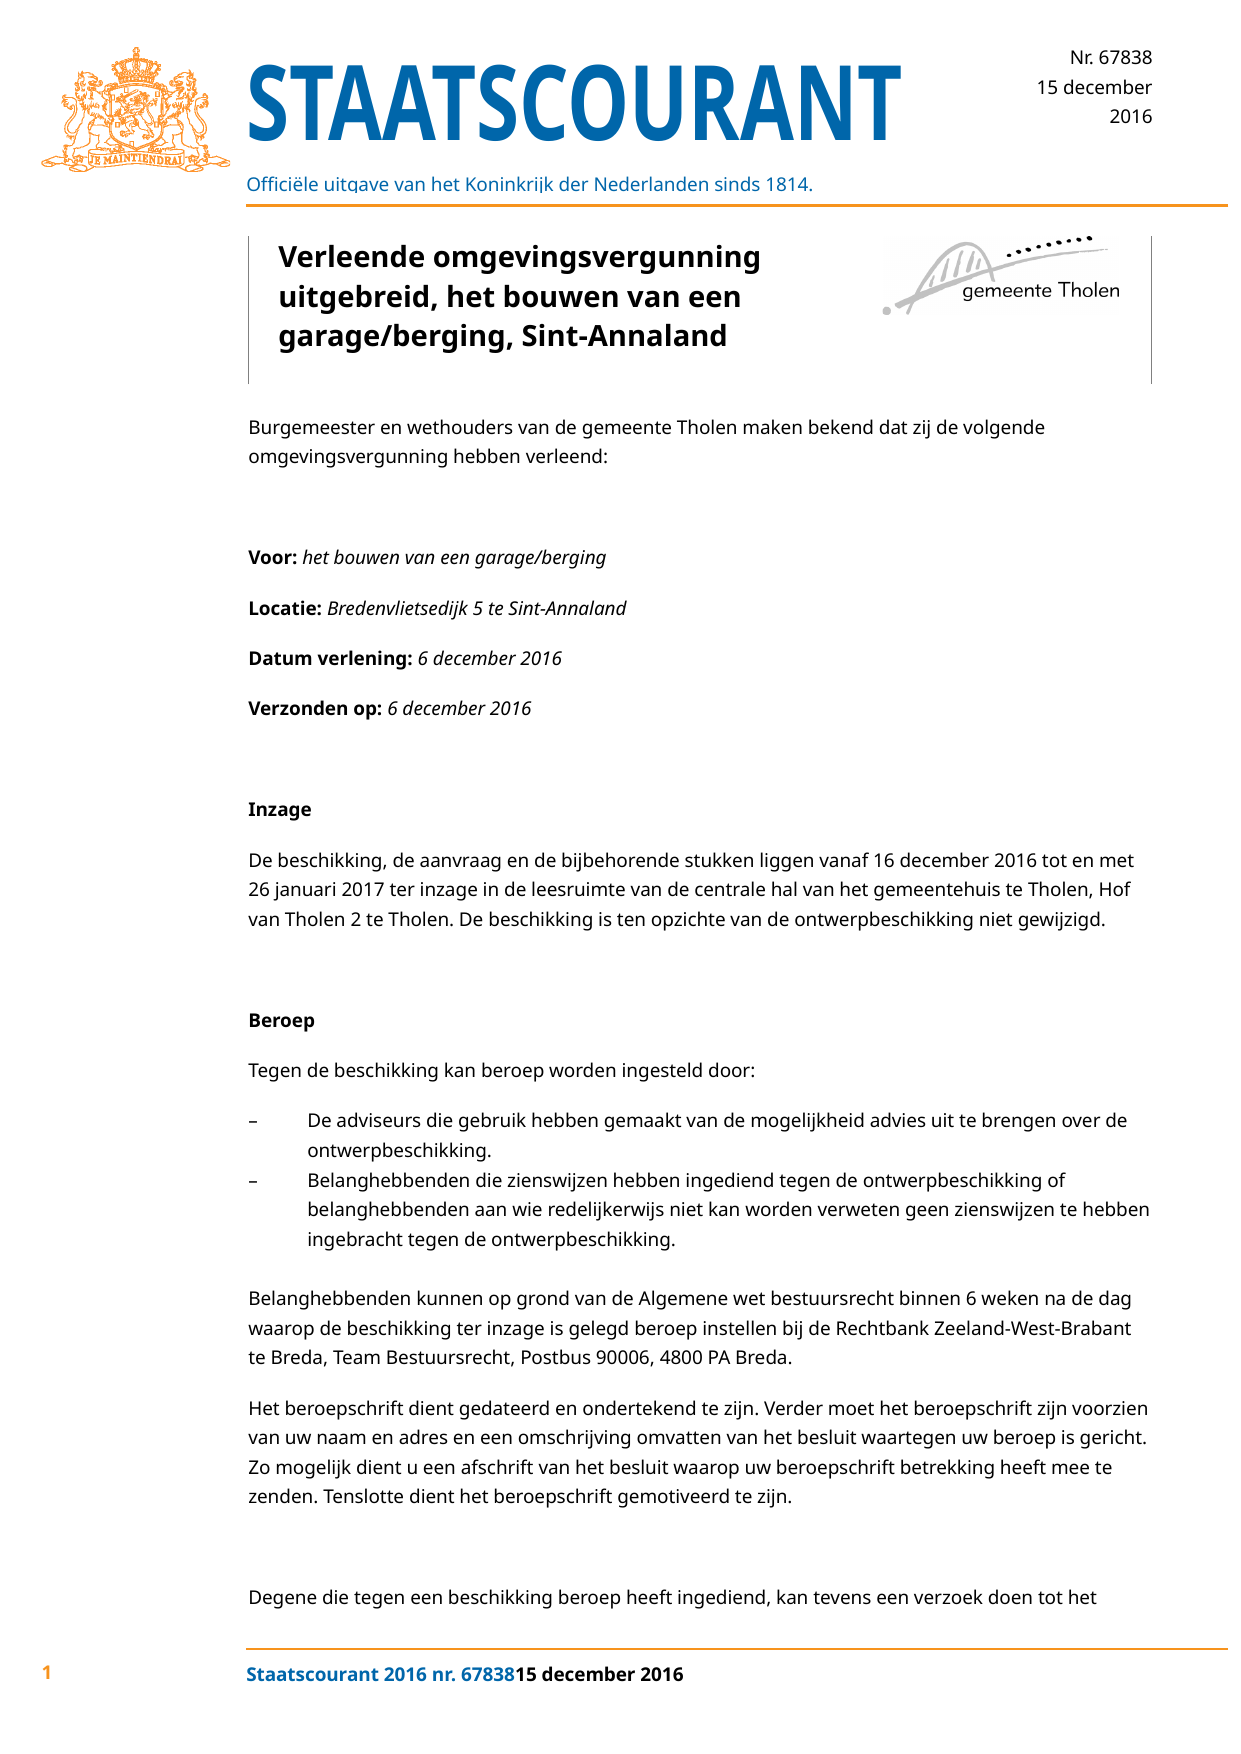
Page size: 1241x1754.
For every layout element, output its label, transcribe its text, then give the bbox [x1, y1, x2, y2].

text Voor: het bouwen van een garage/berging [248, 544, 1152, 570]
text Tegen de beschikking kan beroep worden ingesteld door: [248, 1057, 1152, 1083]
text Inzage [248, 796, 1152, 822]
text Verzonden op: 6 december 2016 [248, 696, 1152, 721]
text Degene die tegen een beschikking beroep heeft ingediend, kan tevens een verzoek doen tot het [248, 1584, 1152, 1610]
picture [41, 47, 231, 172]
text Belanghebbenden kunnen op grond van de Algemene wet bestuursrecht binnen 6 weken na de dag waarop de beschikking ter inzage is gelegd beroep instellen bij de Rechtbank Zeeland-West-Brabant te Breda, Team Bestuursrecht, Postbus 90006, 4800 PA Breda. [248, 1285, 1152, 1370]
list Belanghebbenden die zienswijzen hebben ingediend tegen de ontwerpbeschikking of belanghebbenden aan wie redelijkerwijs niet kan worden verweten geen zienswijzen te hebben ingebracht tegen de ontwerpbeschikking. [248, 1167, 1152, 1252]
text De beschikking, de aanvraag en de bijbehorende stukken liggen vanaf 16 december 2016 tot en met 26 januari 2017 ter inzage in de leesruimte van de centrale hal van het gemeentehuis te Tholen, Hof van Tholen 2 te Tholen. De beschikking is ten opzichte van de ontwerpbeschikking niet gewijzigd. [248, 847, 1152, 932]
table_header Verleende omgevingsvergunning uitgebreid, het bouwen van een garage/berging, Sint-Annaland [249, 236, 850, 384]
text Burgemeester en wethouders van de gemeente Tholen maken bekend dat zij de volgende omgevingsvergunning hebben verleend: [248, 414, 1152, 469]
text Beroep [248, 1007, 1152, 1033]
table_header [850, 236, 1151, 384]
text Datum verlening: 6 december 2016 [248, 645, 1152, 671]
text Het beroepschrift dient gedateerd en ondertekend te zijn. Verder moet het beroepschrift zijn voorzien van uw naam en adres en een omschrijving omvatten van het besluit waartegen uw beroep is gericht. Zo mogelijk dient u een afschrift van het besluit waarop uw beroepschrift betrekking heeft mee te zenden. Tenslotte dient het beroepschrift gemotiveerd te zijn. [248, 1395, 1152, 1509]
text Locatie: Bredenvlietsedijk 5 te Sint-Annaland [248, 595, 1152, 621]
list De adviseurs die gebruik hebben gemaakt van de mogelijkheid advies uit te brengen over de ontwerpbeschikking. [248, 1108, 1152, 1163]
picture [882, 236, 1119, 315]
